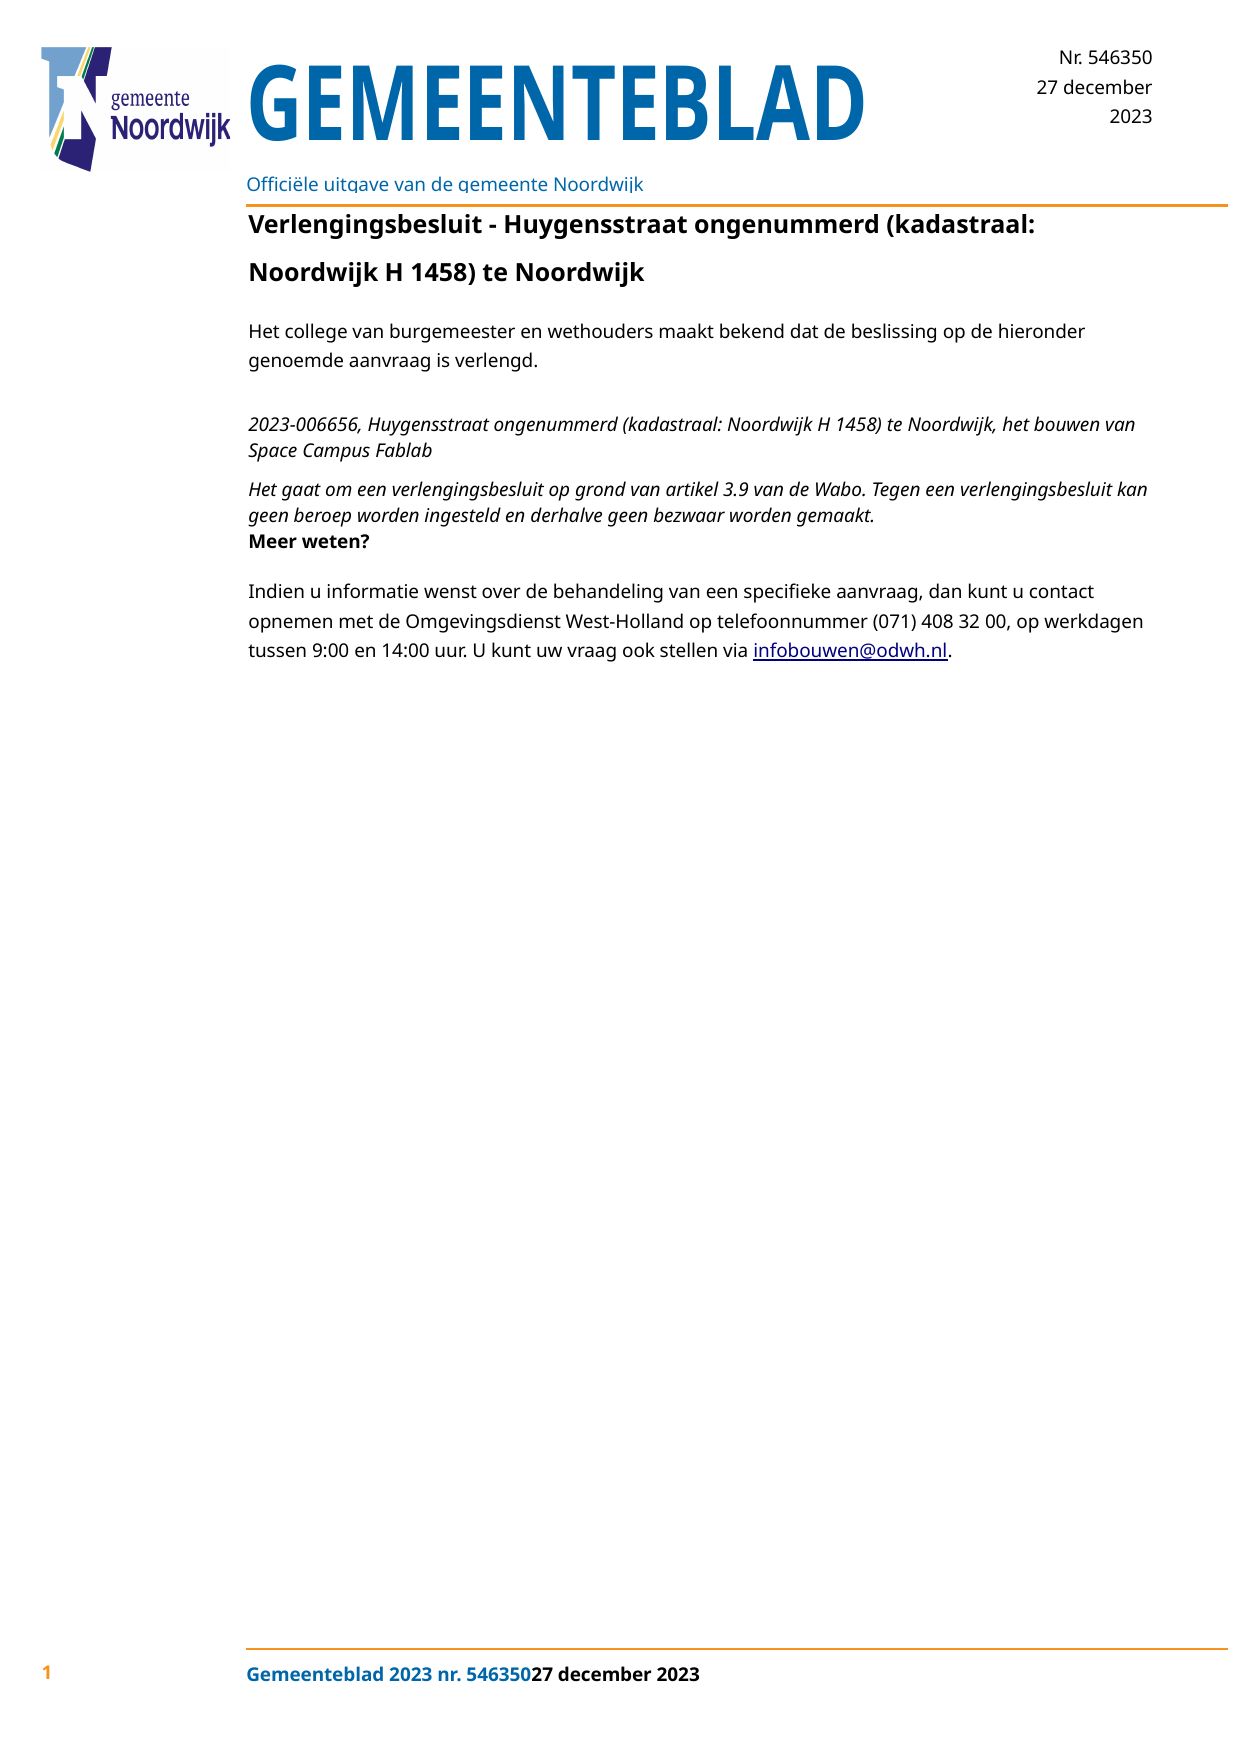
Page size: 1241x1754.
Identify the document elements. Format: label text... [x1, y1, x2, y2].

text Indien u informatie wenst over de behandeling van een specifieke aanvraag, dan kunt u contact opnemen met de Omgevingsdienst West-Holland op telefoonnummer (071) 408 32 00, op werkdagen tussen 9:00 en 14:00 uur. U kunt uw vraag ook stellen via infobouwen@odwh.nl. [248, 578, 1152, 663]
picture [41, 47, 231, 172]
text Het college van burgemeester en wethouders maakt bekend dat de beslissing op de hieronder genoemde aanvraag is verlengd. [248, 318, 1152, 373]
text Het gaat om een verlengingsbesluit op grond van artikel 3.9 van de Wabo. Tegen een verlengingsbesluit kan geen beroep worden ingesteld en derhalve geen bezwaar worden gemaakt. [248, 476, 1152, 528]
text Meer weten? [248, 528, 1152, 554]
text Verlengingsbesluit - Huygensstraat ongenummerd (kadastraal: Noordwijk H 1458) te Noordwijk [248, 207, 1152, 288]
text 2023-006656, Huygensstraat ongenummerd (kadastraal: Noordwijk H 1458) te Noordwijk, het bouwen van Space Campus Fablab [248, 411, 1152, 463]
